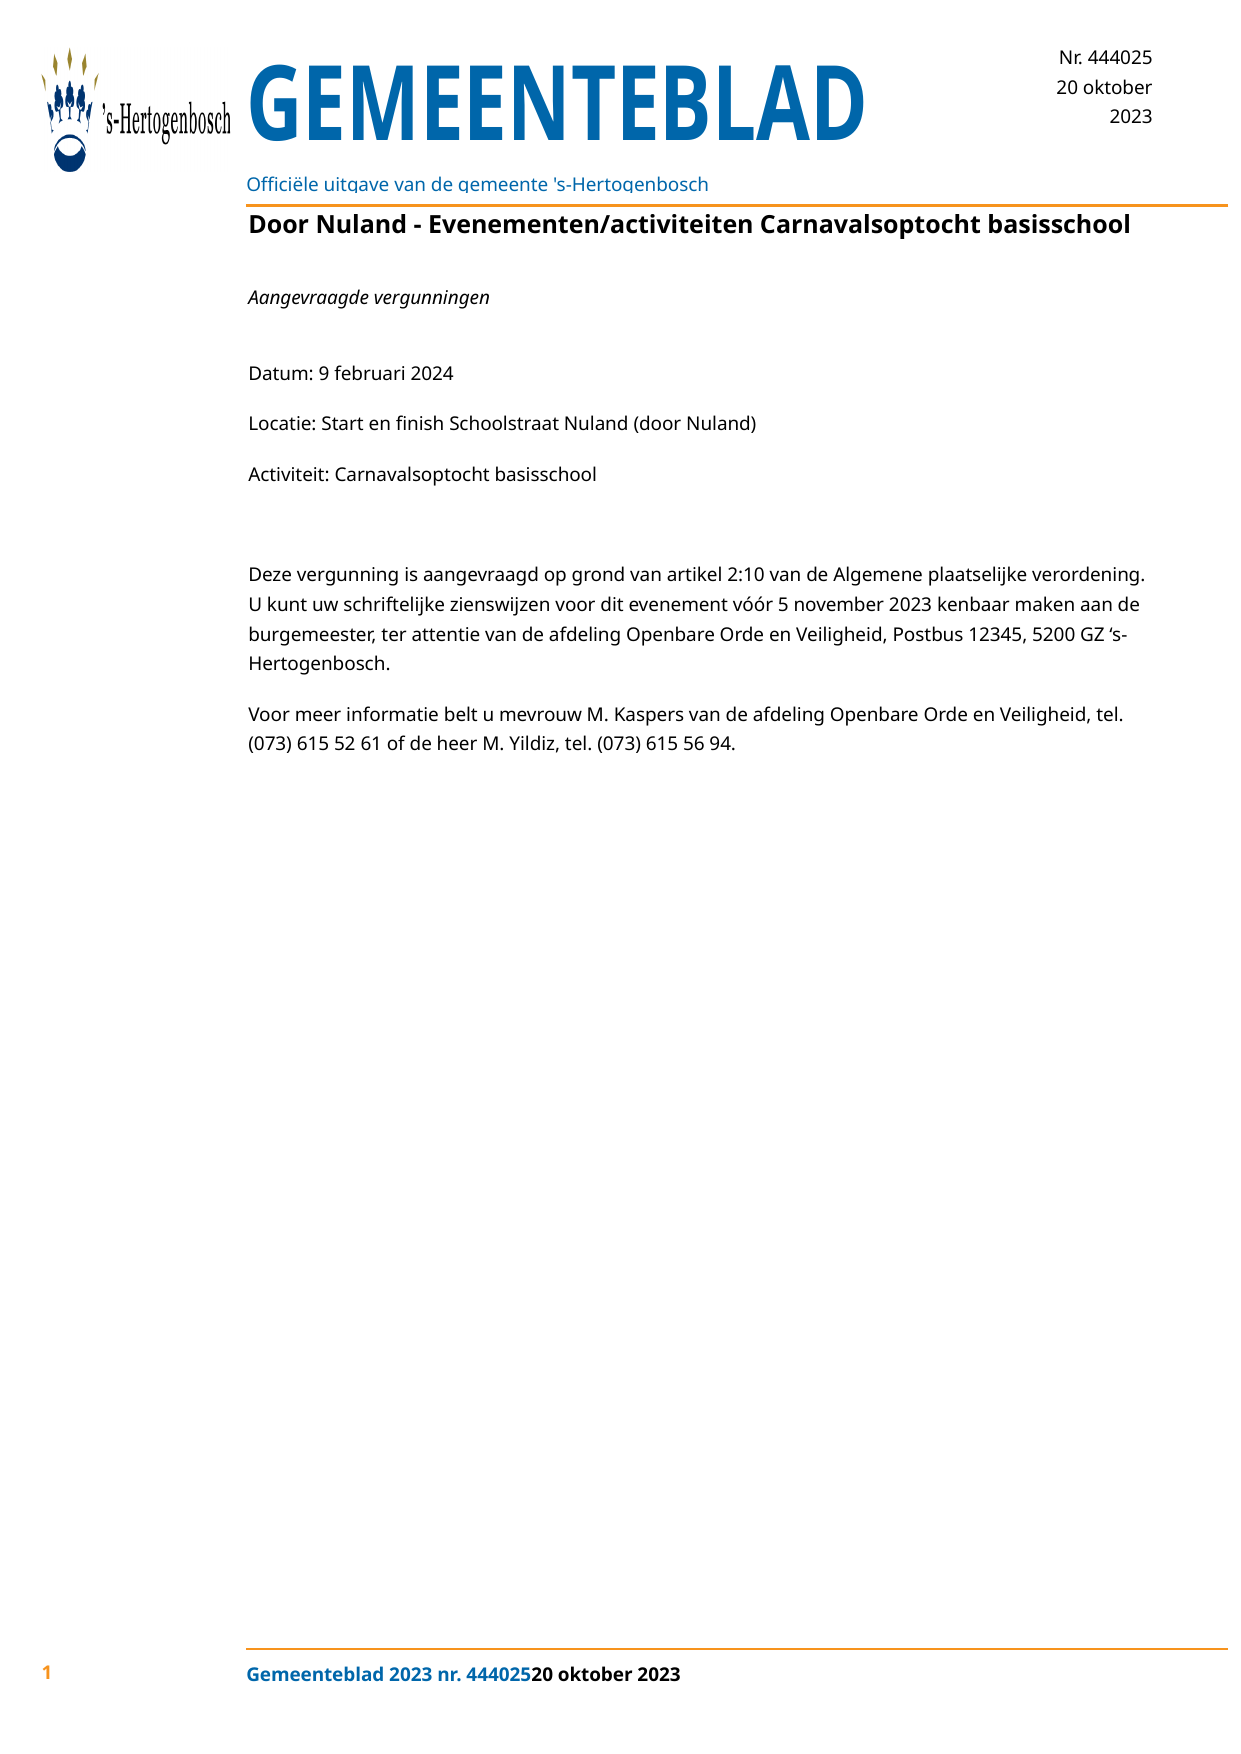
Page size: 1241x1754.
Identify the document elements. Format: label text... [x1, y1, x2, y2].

text Datum: 9 februari 2024 [248, 360, 1152, 386]
text Deze vergunning is aangevraagd op grond van artikel 2:10 van de Algemene plaatselijke verordening. U kunt uw schriftelijke zienswijzen voor dit evenement vóór 5 november 2023 kenbaar maken aan de burgemeester, ter attentie van de afdeling Openbare Orde en Veiligheid, Postbus 12345, 5200 GZ ‘s-Hertogenbosch. [248, 562, 1152, 676]
text Locatie: Start en finish Schoolstraat Nuland (door Nuland) [248, 410, 1152, 436]
picture [41, 47, 231, 172]
text Door Nuland - Evenementen/activiteiten Carnavalsoptocht basisschool [248, 207, 1152, 241]
text Activiteit: Carnavalsoptocht basisschool [248, 461, 1152, 487]
text Aangevraagde vergunningen [248, 284, 1152, 309]
text Voor meer informatie belt u mevrouw M. Kaspers van de afdeling Openbare Orde en Veiligheid, tel. (073) 615 52 61 of de heer M. Yildiz, tel. (073) 615 56 94. [248, 701, 1152, 756]
